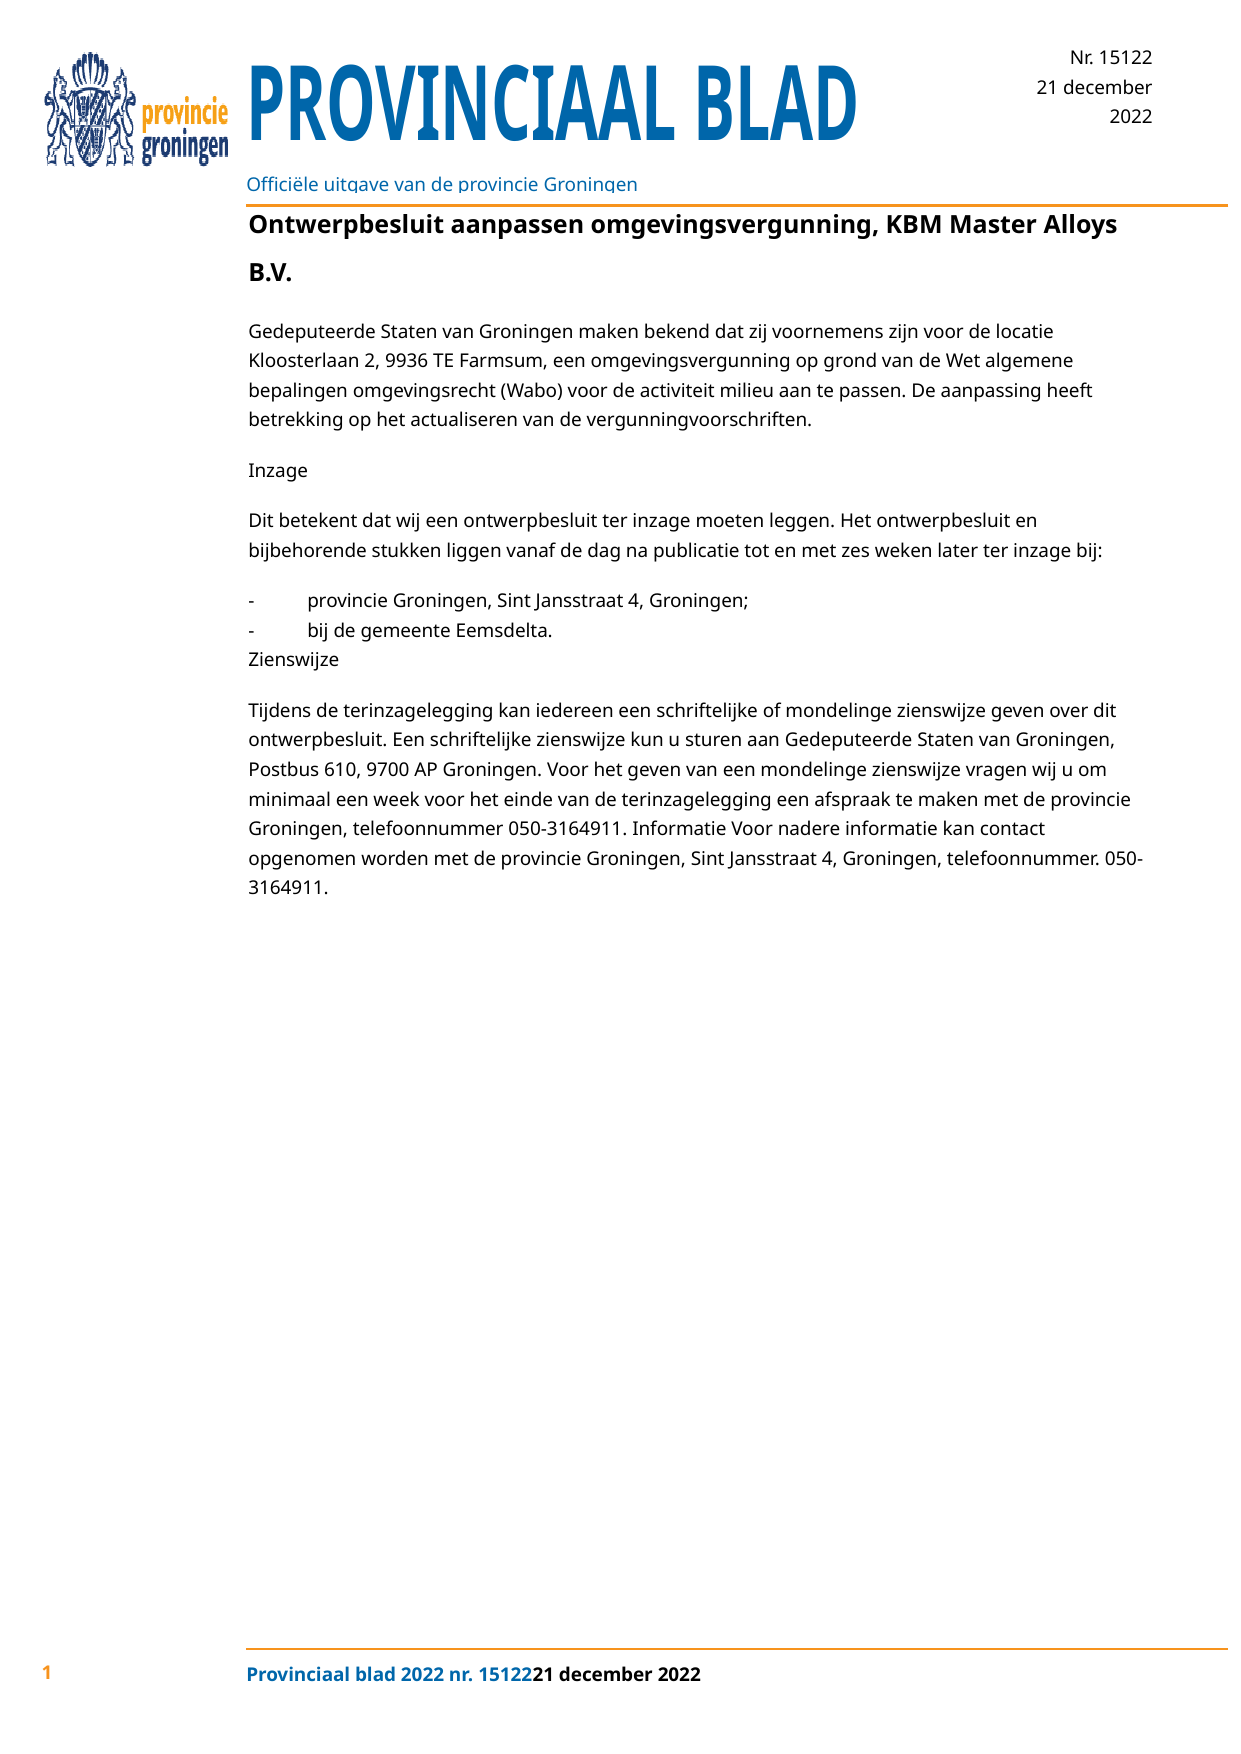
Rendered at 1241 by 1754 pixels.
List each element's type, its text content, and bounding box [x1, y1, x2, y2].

picture [41, 47, 231, 172]
list bij de gemeente Eemsdelta. [248, 617, 1152, 643]
text Gedeputeerde Staten van Groningen maken bekend dat zij voornemens zijn voor de locatie Kloosterlaan 2, 9936 TE Farmsum, een omgevingsvergunning op grond van de Wet algemene bepalingen omgevingsrecht (Wabo) voor de activiteit milieu aan te passen. De aanpassing heeft betrekking op het actualiseren van de vergunningvoorschriften. [248, 318, 1152, 432]
text Dit betekent dat wij een ontwerpbesluit ter inzage moeten leggen. Het ontwerpbesluit en bijbehorende stukken liggen vanaf de dag na publicatie tot en met zes weken later ter inzage bij: [248, 507, 1152, 563]
text Ontwerpbesluit aanpassen omgevingsvergunning, KBM Master Alloys B.V. [248, 207, 1152, 288]
text Tijdens de terinzagelegging kan iedereen een schriftelijke of mondelinge zienswijze geven over dit ontwerpbesluit. Een schriftelijke zienswijze kun u sturen aan Gedeputeerde Staten van Groningen, Postbus 610, 9700 AP Groningen. Voor het geven van een mondelinge zienswijze vragen wij u om minimaal een week voor het einde van de terinzagelegging een afspraak te maken met de provincie Groningen, telefoonnummer 050-3164911. Informatie Voor nadere informatie kan contact opgenomen worden met de provincie Groningen, Sint Jansstraat 4, Groningen, telefoonnummer. 050-3164911. [248, 697, 1152, 900]
text Inzage [248, 457, 1152, 483]
text Zienswijze [248, 647, 1152, 672]
list provincie Groningen, Sint Jansstraat 4, Groningen; [248, 587, 1152, 613]
